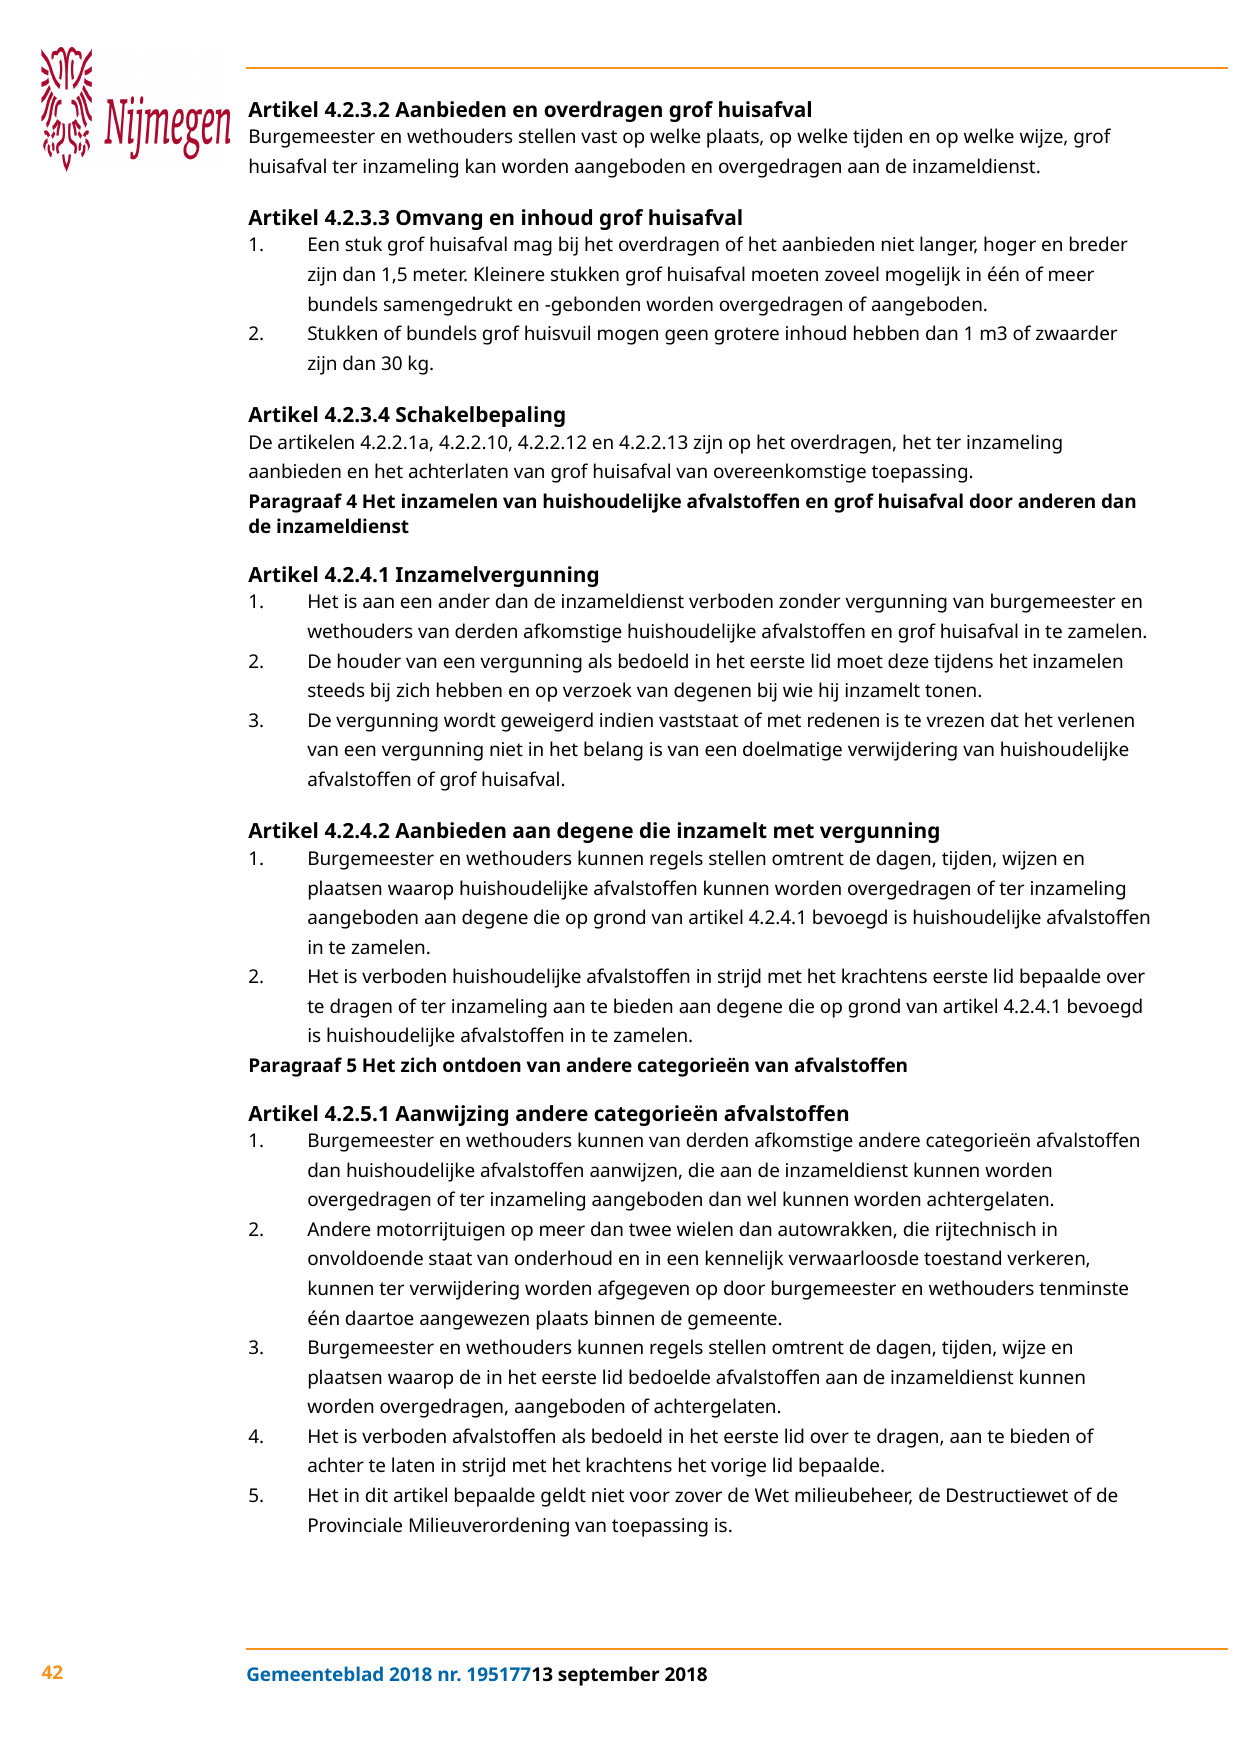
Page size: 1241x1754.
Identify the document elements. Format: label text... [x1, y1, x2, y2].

list Stukken of bundels grof huisvuil mogen geen grotere inhoud hebben dan 1 m3 of zwaarder zijn dan 30 kg. [248, 320, 1152, 376]
list Burgemeester en wethouders kunnen regels stellen omtrent de dagen, tijden, wijzen en plaatsen waarop huishoudelijke afvalstoffen kunnen worden overgedragen of ter inzameling aangeboden aan degene die op grond van artikel 4.2.4.1 bevoegd is huishoudelijke afvalstoffen in te zamelen. [248, 845, 1152, 959]
text Paragraaf 4 Het inzamelen van huishoudelijke afvalstoffen en grof huisafval door anderen dan de inzameldienst [248, 488, 1152, 539]
list De vergunning wordt geweigerd indien vaststaat of met redenen is te vrezen dat het verlenen van een vergunning niet in het belang is van een doelmatige verwijdering van huishoudelijke afvalstoffen of grof huisafval. [248, 707, 1152, 792]
text De artikelen 4.2.2.1a, 4.2.2.10, 4.2.2.12 en 4.2.2.13 zijn op het overdragen, het ter inzameling aanbieden en het achterlaten van grof huisafval van overeenkomstige toepassing. [248, 429, 1152, 484]
list Een stuk grof huisafval mag bij het overdragen of het aanbieden niet langer, hoger en breder zijn dan 1,5 meter. Kleinere stukken grof huisafval moeten zoveel mogelijk in één of meer bundels samengedrukt en -gebonden worden overgedragen of aangeboden. [248, 232, 1152, 317]
list Andere motorrijtuigen op meer dan twee wielen dan autowrakken, die rijtechnisch in onvoldoende staat van onderhoud en in een kennelijk verwaarloosde toestand verkeren, kunnen ter verwijdering worden afgegeven op door burgemeester en wethouders tenminste één daartoe aangewezen plaats binnen de gemeente. [248, 1216, 1152, 1330]
text Artikel 4.2.5.1 Aanwijzing andere categorieën afvalstoffen [248, 1099, 1152, 1127]
picture [41, 47, 231, 172]
list Het in dit artikel bepaalde geldt niet voor zover de Wet milieubeheer, de Destructiewet of de Provinciale Milieuverordening van toepassing is. [248, 1482, 1152, 1537]
text Artikel 4.2.4.1 Inzamelvergunning [248, 560, 1152, 589]
list Burgemeester en wethouders kunnen van derden afkomstige andere categorieën afvalstoffen dan huishoudelijke afvalstoffen aanwijzen, die aan de inzameldienst kunnen worden overgedragen of ter inzameling aangeboden dan wel kunnen worden achtergelaten. [248, 1127, 1152, 1212]
text Artikel 4.2.3.3 Omvang en inhoud grof huisafval [248, 203, 1152, 232]
list De houder van een vergunning als bedoeld in het eerste lid moet deze tijdens het inzamelen steeds bij zich hebben en op verzoek van degenen bij wie hij inzamelt tonen. [248, 648, 1152, 703]
text Artikel 4.2.3.2 Aanbieden en overdragen grof huisafval [248, 95, 1152, 123]
text Artikel 4.2.4.2 Aanbieden aan degene die inzamelt met vergunning [248, 817, 1152, 845]
text Artikel 4.2.3.4 Schakelbepaling [248, 400, 1152, 429]
text Burgemeester en wethouders stellen vast op welke plaats, op welke tijden en op welke wijze, grof huisafval ter inzameling kan worden aangeboden en overgedragen aan de inzameldienst. [248, 123, 1152, 178]
text Paragraaf 5 Het zich ontdoen van andere categorieën van afvalstoffen [248, 1052, 1152, 1078]
list Het is verboden afvalstoffen als bedoeld in het eerste lid over te dragen, aan te bieden of achter te laten in strijd met het krachtens het vorige lid bepaalde. [248, 1423, 1152, 1478]
list Het is verboden huishoudelijke afvalstoffen in strijd met het krachtens eerste lid bepaalde over te dragen of ter inzameling aan te bieden aan degene die op grond van artikel 4.2.4.1 bevoegd is huishoudelijke afvalstoffen in te zamelen. [248, 963, 1152, 1048]
list Burgemeester en wethouders kunnen regels stellen omtrent de dagen, tijden, wijze en plaatsen waarop de in het eerste lid bedoelde afvalstoffen aan de inzameldienst kunnen worden overgedragen, aangeboden of achtergelaten. [248, 1334, 1152, 1419]
list Het is aan een ander dan de inzameldienst verboden zonder vergunning van burgemeester en wethouders van derden afkomstige huishoudelijke afvalstoffen en grof huisafval in te zamelen. [248, 589, 1152, 644]
